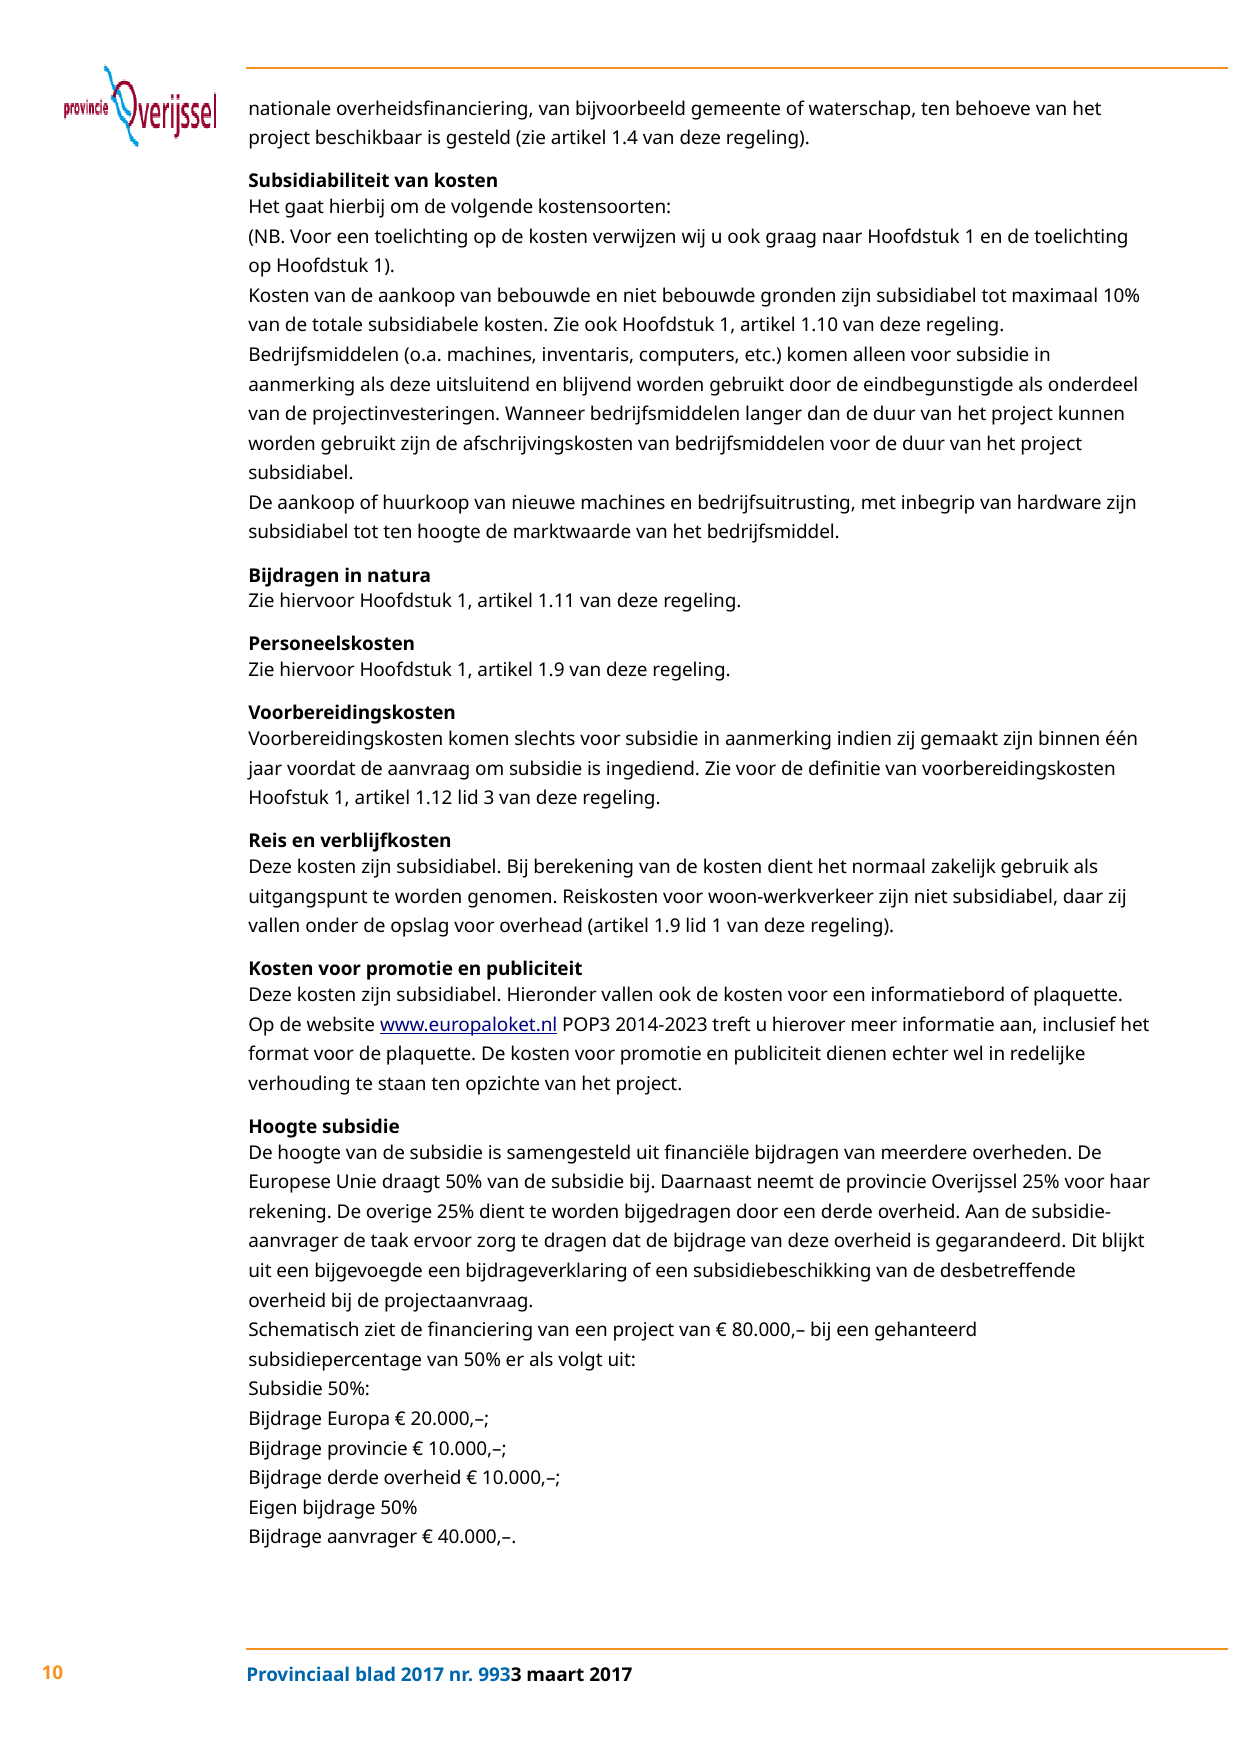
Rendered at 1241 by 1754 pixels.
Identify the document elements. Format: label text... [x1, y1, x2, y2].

text Voorbereidingskosten [248, 699, 1152, 725]
text Personeelskosten [248, 631, 1152, 656]
text Zie hiervoor Hoofdstuk 1, artikel 1.11 van deze regeling. [248, 587, 1152, 613]
text Subsidiabiliteit van kosten [248, 167, 1152, 193]
text Subsidie 50%: [248, 1376, 1152, 1401]
text Bedrijfsmiddelen (o.a. machines, inventaris, computers, etc.) komen alleen voor subsidie in aanmerking als deze uitsluitend en blijvend worden gebruikt door de eindbegunstigde als onderdeel van de projectinvesteringen. Wanneer bedrijfsmiddelen langer dan de duur van het project kunnen worden gebruikt zijn de afschrijvingskosten van bedrijfsmiddelen voor de duur van het project subsidiabel. [248, 341, 1152, 485]
text Reis en verblijfkosten [248, 827, 1152, 853]
text Het gaat hierbij om de volgende kostensoorten: [248, 193, 1152, 219]
text Schematisch ziet de financiering van een project van € 80.000,– bij een gehanteerd subsidiepercentage van 50% er als volgt uit: [248, 1316, 1152, 1372]
text nationale overheidsfinanciering, van bijvoorbeeld gemeente of waterschap, ten behoeve van het project beschikbaar is gesteld (zie artikel 1.4 van deze regeling). [248, 95, 1152, 150]
picture [41, 47, 231, 172]
text Zie hiervoor Hoofdstuk 1, artikel 1.9 van deze regeling. [248, 656, 1152, 682]
text De aankoop of huurkoop van nieuwe machines en bedrijfsuitrusting, met inbegrip van hardware zijn subsidiabel tot ten hoogte de marktwaarde van het bedrijfsmiddel. [248, 489, 1152, 544]
text Bijdrage derde overheid € 10.000,–; [248, 1464, 1152, 1490]
text Hoogte subsidie [248, 1113, 1152, 1139]
text Kosten voor promotie en publiciteit [248, 956, 1152, 981]
text Deze kosten zijn subsidiabel. Bij berekening van de kosten dient het normaal zakelijk gebruik als uitgangspunt te worden genomen. Reiskosten voor woon-werkverkeer zijn niet subsidiabel, daar zij vallen onder de opslag voor overhead (artikel 1.9 lid 1 van deze regeling). [248, 853, 1152, 938]
text Bijdrage Europa € 20.000,–; [248, 1405, 1152, 1431]
text (NB. Voor een toelichting op de kosten verwijzen wij u ook graag naar Hoofdstuk 1 en de toelichting op Hoofdstuk 1). [248, 223, 1152, 278]
text Bijdrage provincie € 10.000,–; [248, 1435, 1152, 1460]
text Eigen bijdrage 50% [248, 1494, 1152, 1519]
text Deze kosten zijn subsidiabel. Hieronder vallen ook de kosten voor een informatiebord of plaquette. Op de website www.europaloket.nl POP3 2014-2023 treft u hierover meer informatie aan, inclusief het format voor de plaquette. De kosten voor promotie en publiciteit dienen echter wel in redelijke verhouding te staan ten opzichte van het project. [248, 981, 1152, 1096]
text Bijdragen in natura [248, 562, 1152, 587]
text Kosten van de aankoop van bebouwde en niet bebouwde gronden zijn subsidiabel tot maximaal 10% van de totale subsidiabele kosten. Zie ook Hoofdstuk 1, artikel 1.10 van deze regeling. [248, 282, 1152, 337]
text Bijdrage aanvrager € 40.000,–. [248, 1523, 1152, 1549]
text Voorbereidingskosten komen slechts voor subsidie in aanmerking indien zij gemaakt zijn binnen één jaar voordat de aanvraag om subsidie is ingediend. Zie voor de definitie van voorbereidingskosten Hoofstuk 1, artikel 1.12 lid 3 van deze regeling. [248, 725, 1152, 810]
text De hoogte van de subsidie is samengesteld uit financiële bijdragen van meerdere overheden. De Europese Unie draagt 50% van de subsidie bij. Daarnaast neemt de provincie Overijssel 25% voor haar rekening. De overige 25% dient te worden bijgedragen door een derde overheid. Aan de subsidie-aanvrager de taak ervoor zorg te dragen dat de bijdrage van deze overheid is gegarandeerd. Dit blijkt uit een bijgevoegde een bijdrageverklaring of een subsidiebeschikking van de desbetreffende overheid bij de projectaanvraag. [248, 1139, 1152, 1312]
